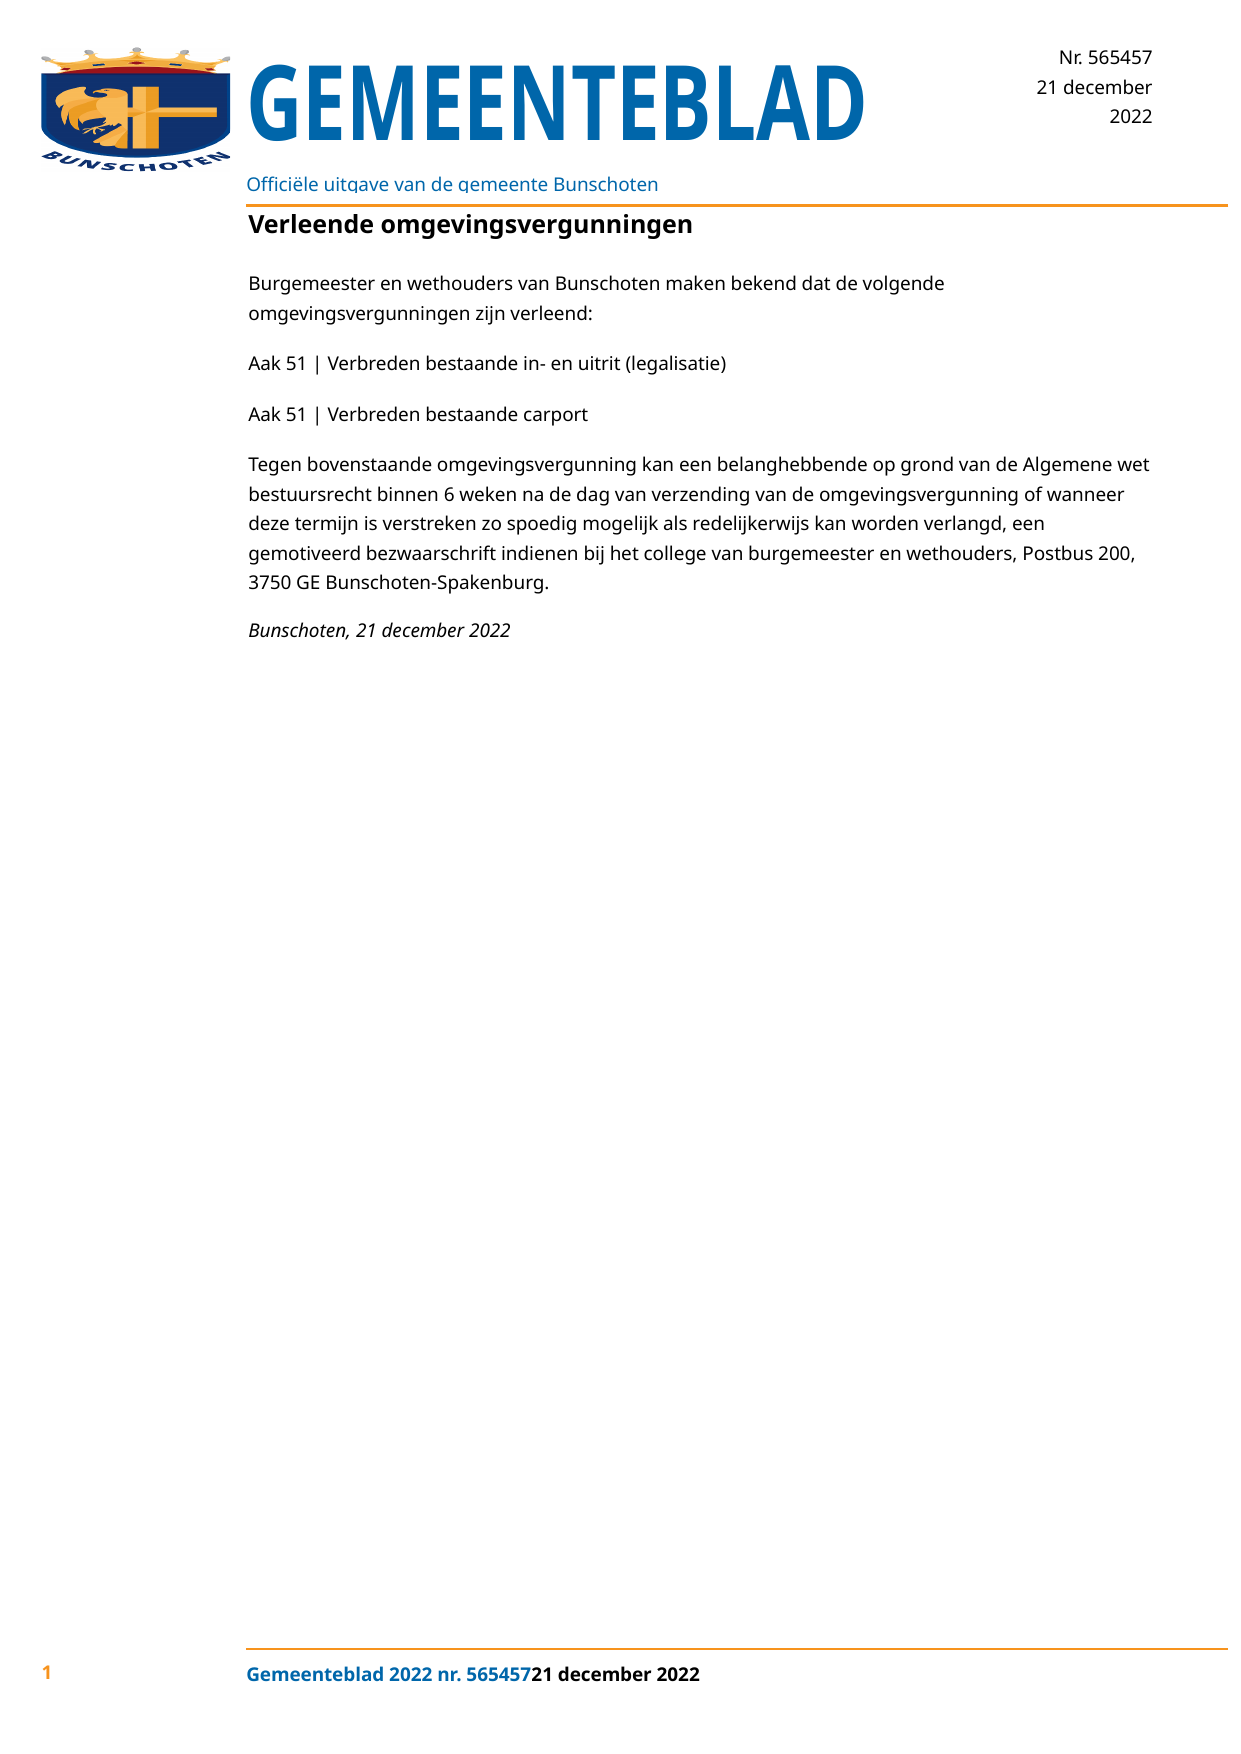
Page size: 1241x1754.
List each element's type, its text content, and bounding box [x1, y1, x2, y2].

text Tegen bovenstaande omgevingsvergunning kan een belanghebbende op grond van de Algemene wet bestuursrecht binnen 6 weken na de dag van verzending van de omgevingsvergunning of wanneer deze termijn is verstreken zo spoedig mogelijk als redelijkerwijs kan worden verlangd, een gemotiveerd bezwaarschrift indienen bij het college van burgemeester en wethouders, Postbus 200, 3750 GE Bunschoten-Spakenburg. [248, 451, 1152, 595]
text Verleende omgevingsvergunningen [248, 207, 1152, 241]
picture [41, 47, 231, 172]
text Burgemeester en wethouders van Bunschoten maken bekend dat de volgende omgevingsvergunningen zijn verleend: [248, 270, 1152, 326]
text Aak 51 | Verbreden bestaande in- en uitrit (legalisatie) [248, 350, 1152, 376]
text Bunschoten, 21 december 2022 [248, 617, 1152, 643]
text Aak 51 | Verbreden bestaande carport [248, 401, 1152, 426]
